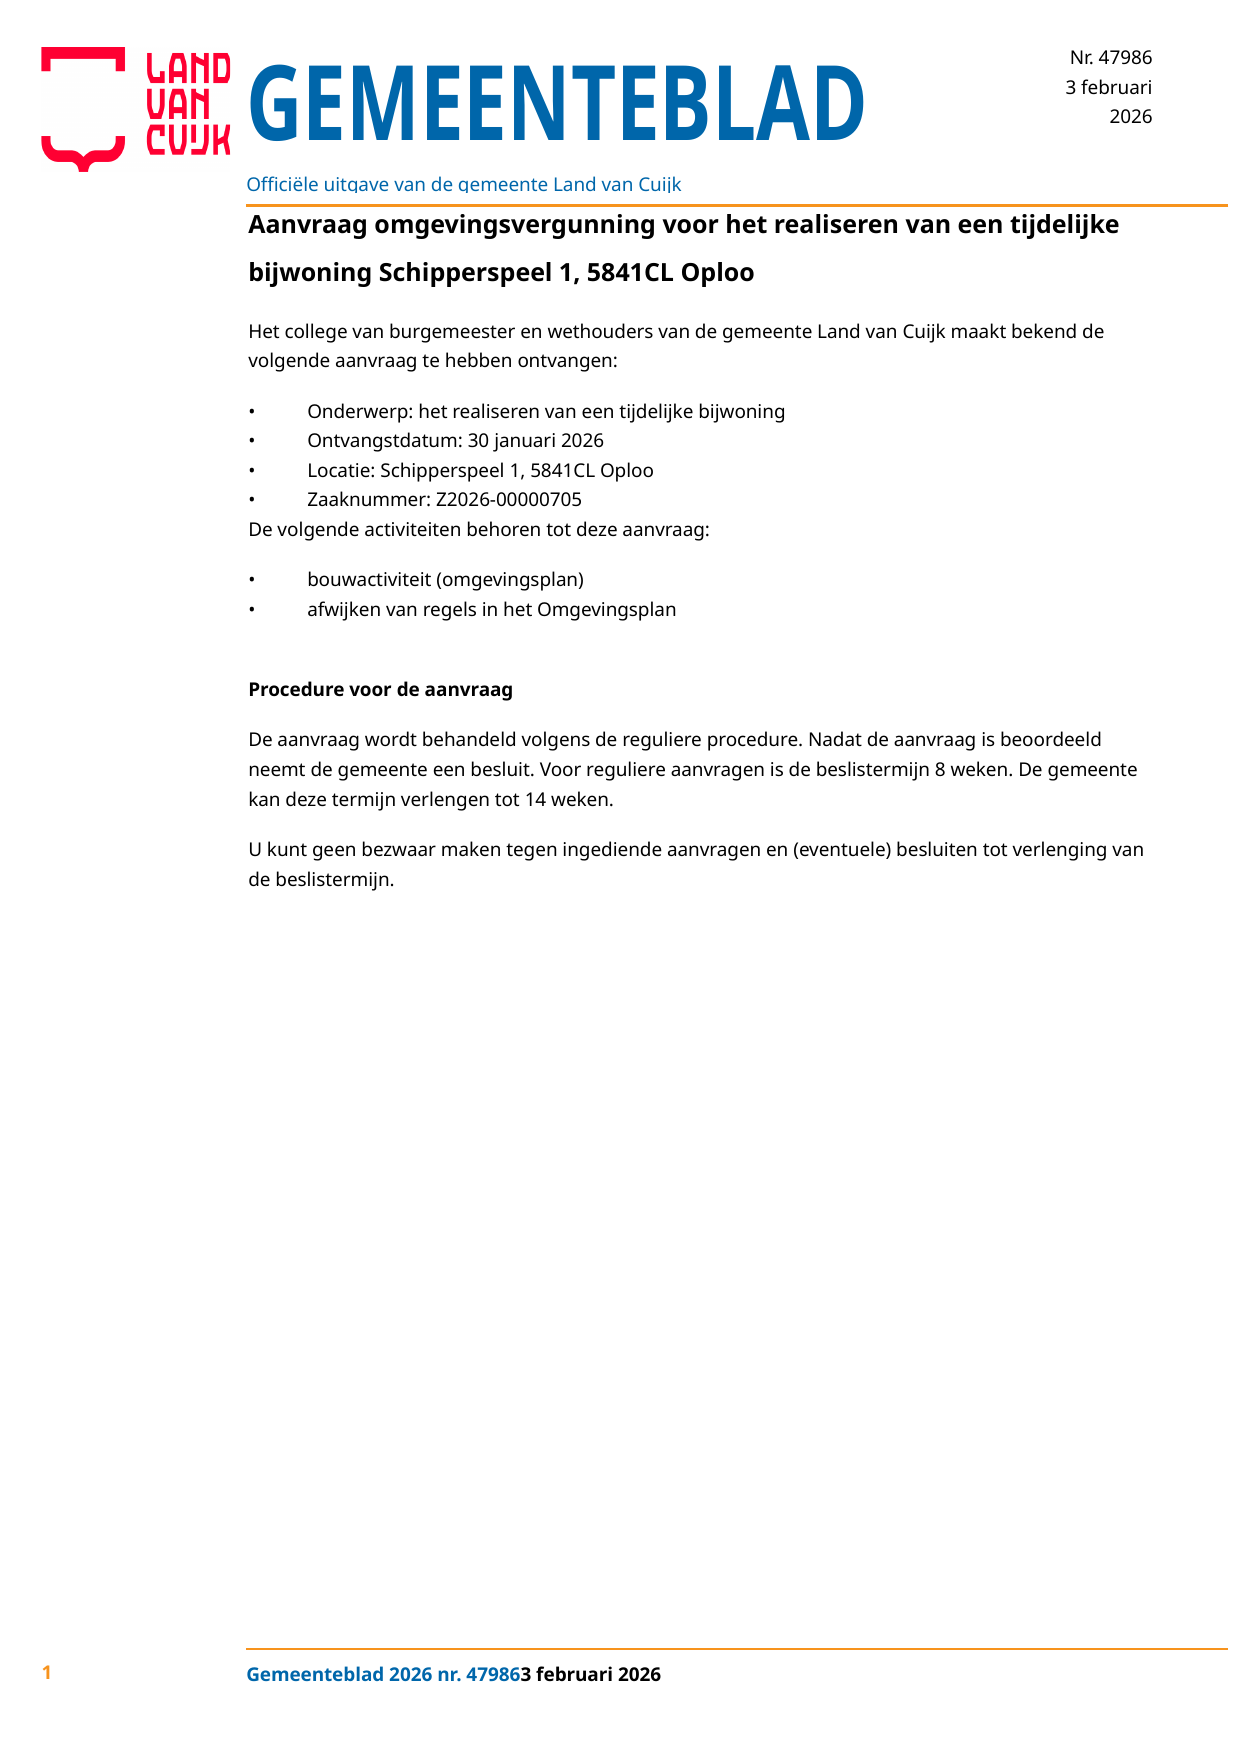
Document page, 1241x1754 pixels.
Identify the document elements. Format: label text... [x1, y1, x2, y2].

list Onderwerp: het realiseren van een tijdelijke bijwoning [248, 398, 1152, 424]
list bouwactiviteit (omgevingsplan) [248, 567, 1152, 592]
list Ontvangstdatum: 30 januari 2026 [248, 427, 1152, 453]
picture [41, 47, 231, 172]
text Procedure voor de aanvraag [248, 676, 1152, 702]
list afwijken van regels in het Omgevingsplan [248, 596, 1152, 622]
list Locatie: Schipperspeel 1, 5841CL Oploo [248, 457, 1152, 483]
text Het college van burgemeester en wethouders van de gemeente Land van Cuijk maakt bekend de volgende aanvraag te hebben ontvangen: [248, 318, 1152, 373]
text U kunt geen bezwaar maken tegen ingediende aanvragen en (eventuele) besluiten tot verlenging van de beslistermijn. [248, 836, 1152, 892]
text Aanvraag omgevingsvergunning voor het realiseren van een tijdelijke bijwoning Schipperspeel 1, 5841CL Oploo [248, 207, 1152, 288]
text De volgende activiteiten behoren tot deze aanvraag: [248, 516, 1152, 542]
text De aanvraag wordt behandeld volgens de reguliere procedure. Nadat de aanvraag is beoordeeld neemt de gemeente een besluit. Voor reguliere aanvragen is de beslistermijn 8 weken. De gemeente kan deze termijn verlengen tot 14 weken. [248, 727, 1152, 812]
list Zaaknummer: Z2026-00000705 [248, 487, 1152, 512]
